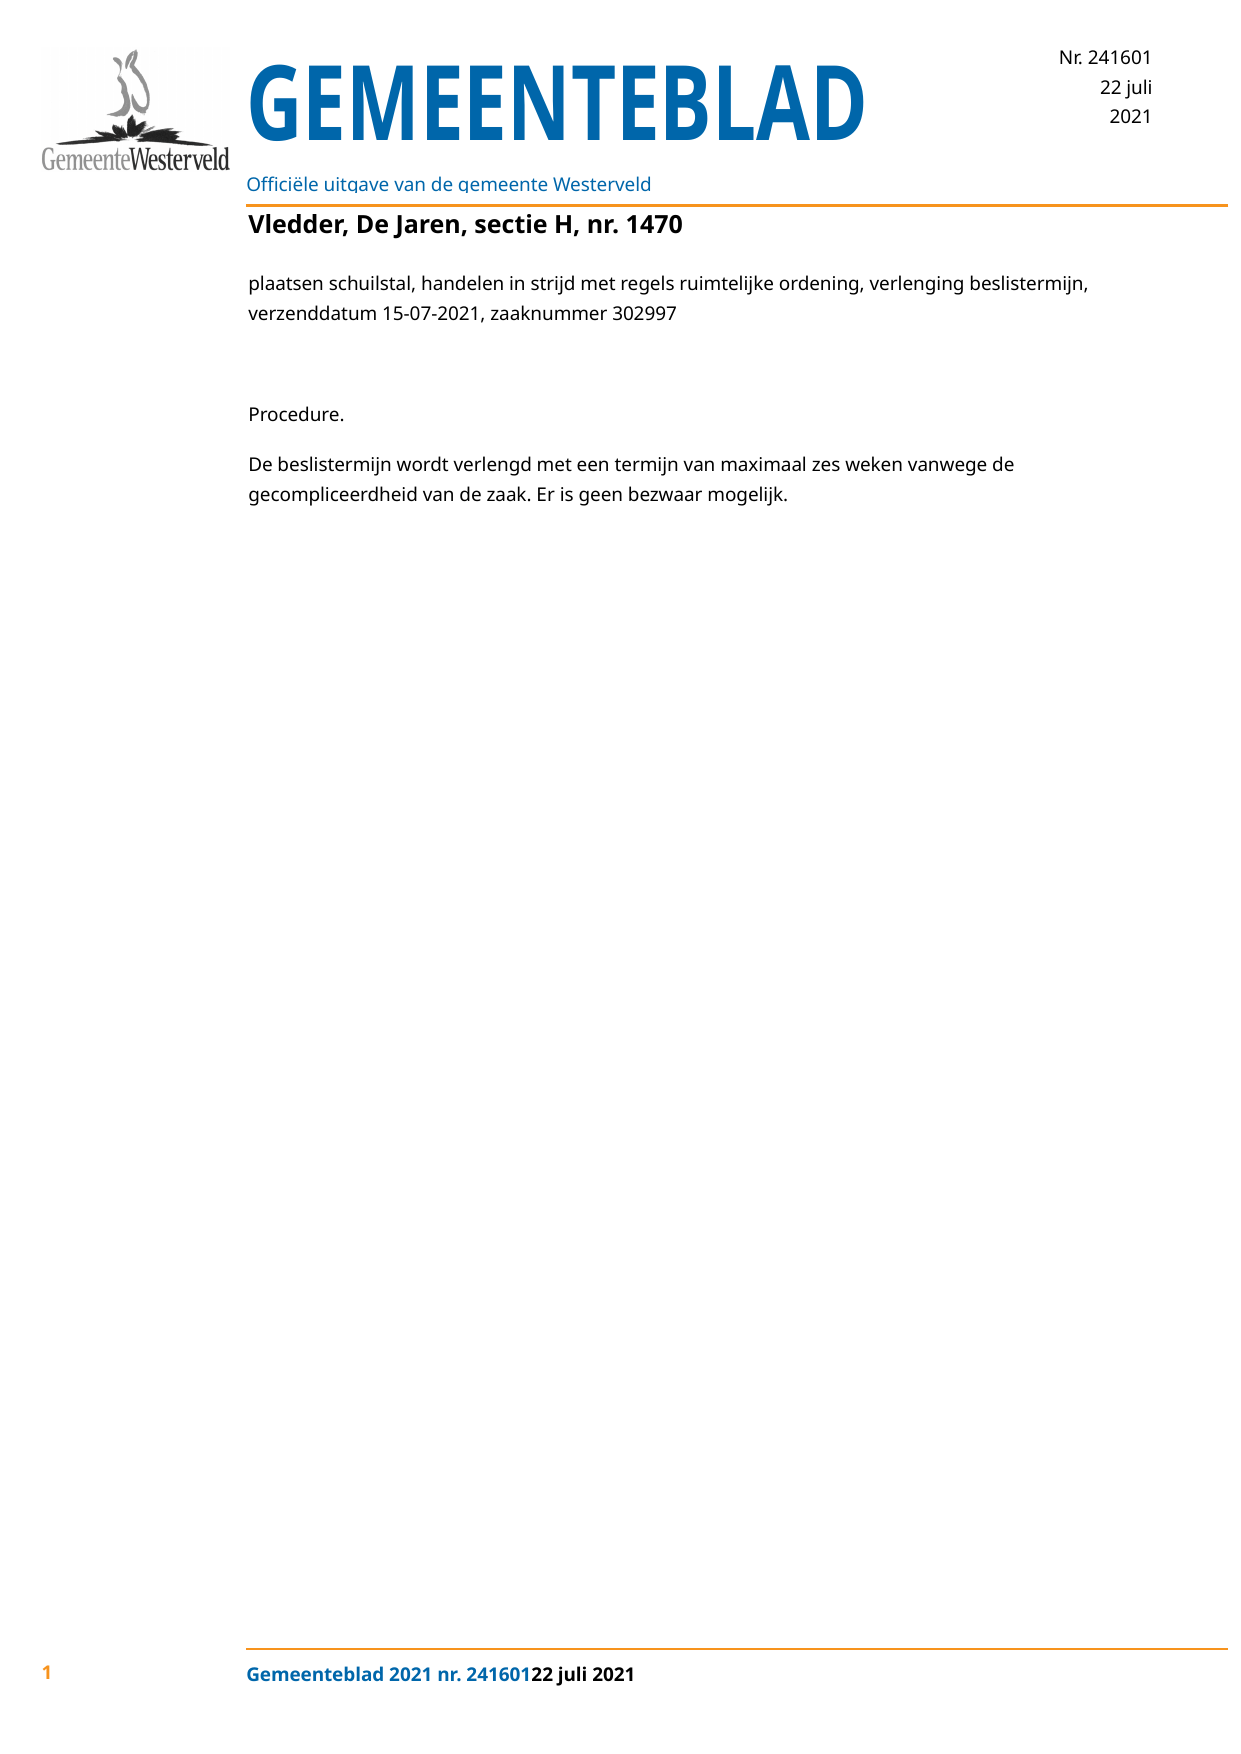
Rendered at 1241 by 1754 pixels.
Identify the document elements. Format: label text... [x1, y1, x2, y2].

text De beslistermijn wordt verlengd met een termijn van maximaal zes weken vanwege de gecompliceerdheid van de zaak. Er is geen bezwaar mogelijk. [248, 451, 1152, 506]
text plaatsen schuilstal, handelen in strijd met regels ruimtelijke ordening, verlenging beslistermijn, verzenddatum 15-07-2021, zaaknummer 302997 [248, 270, 1152, 326]
picture [41, 47, 231, 172]
text Vledder, De Jaren, sectie H, nr. 1470 [248, 207, 1152, 241]
text Procedure. [248, 401, 1152, 426]
